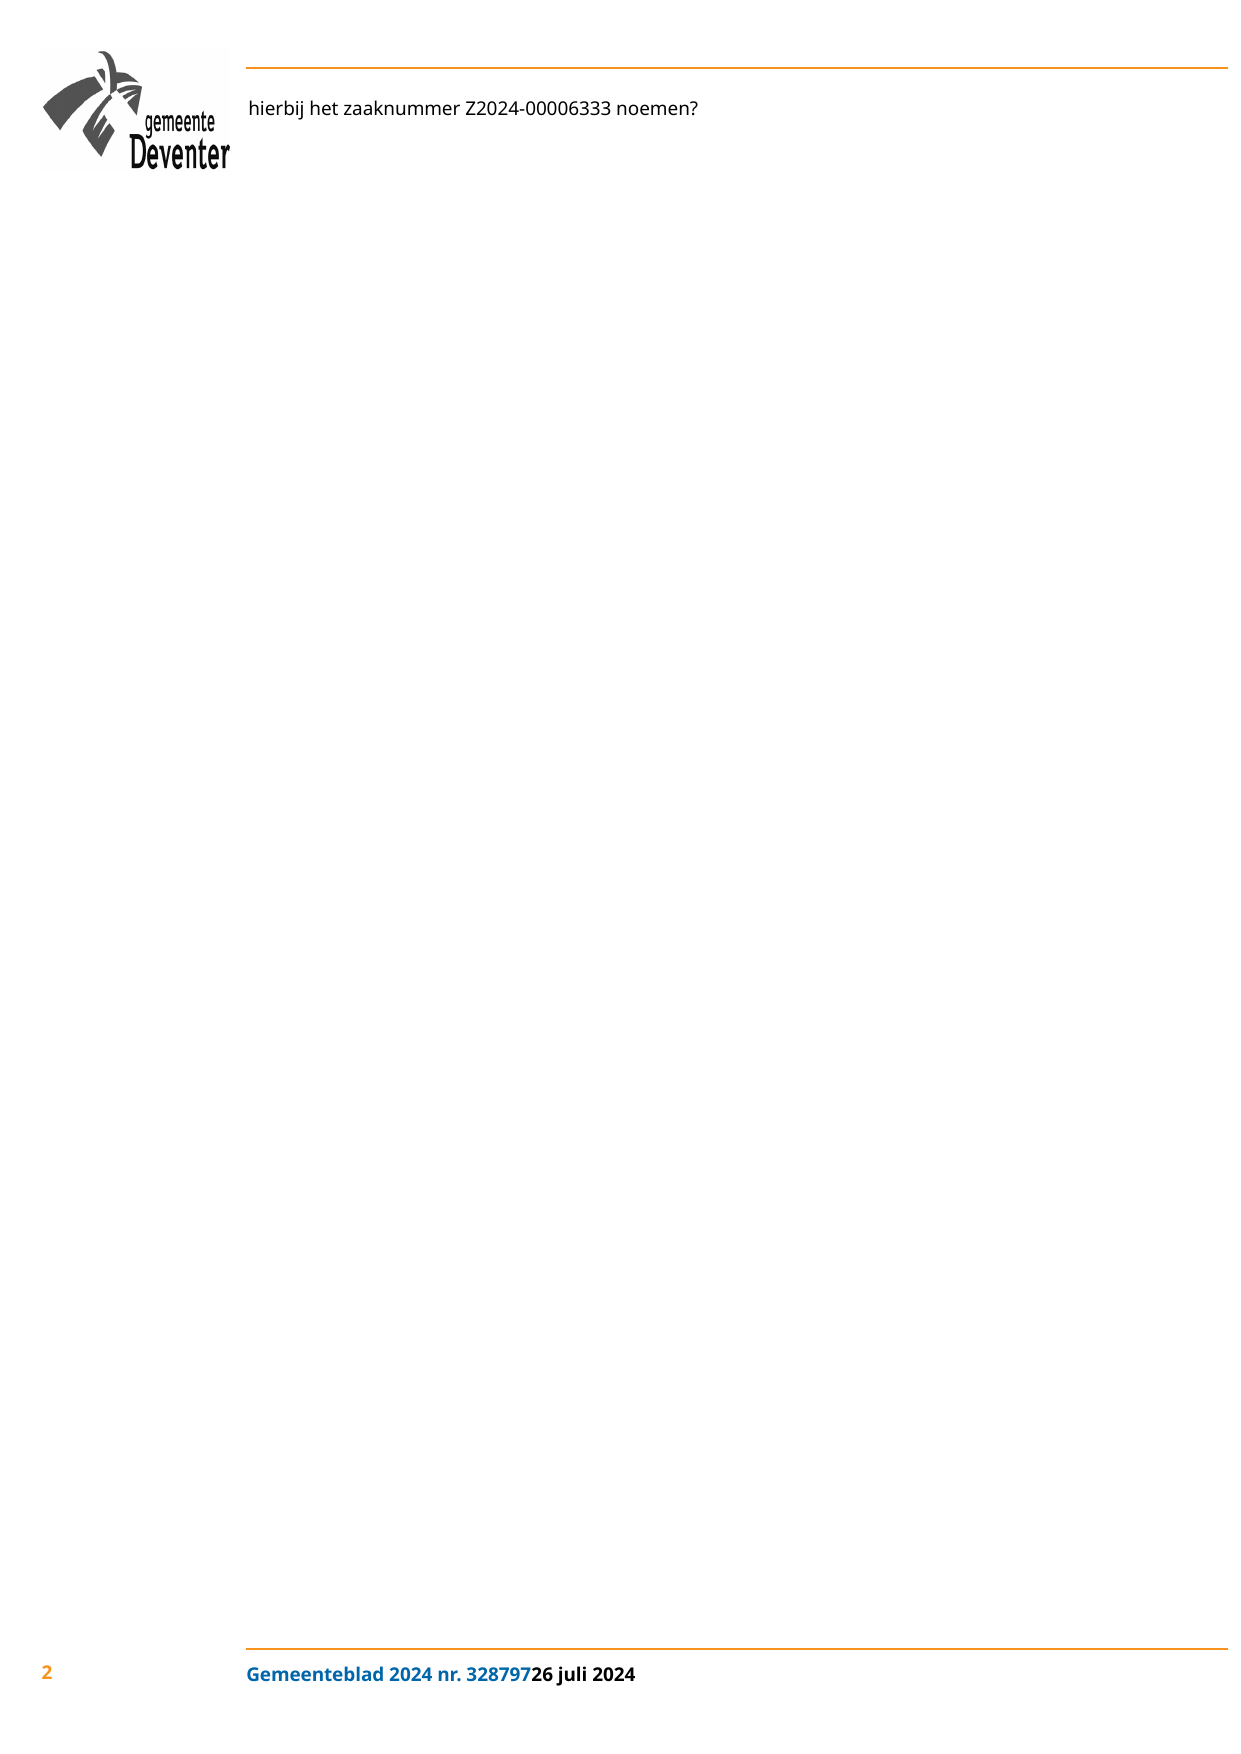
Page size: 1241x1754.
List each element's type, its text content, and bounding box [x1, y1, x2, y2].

text hierbij het zaaknummer Z2024-00006333 noemen? [248, 95, 1152, 121]
picture [41, 47, 231, 172]
